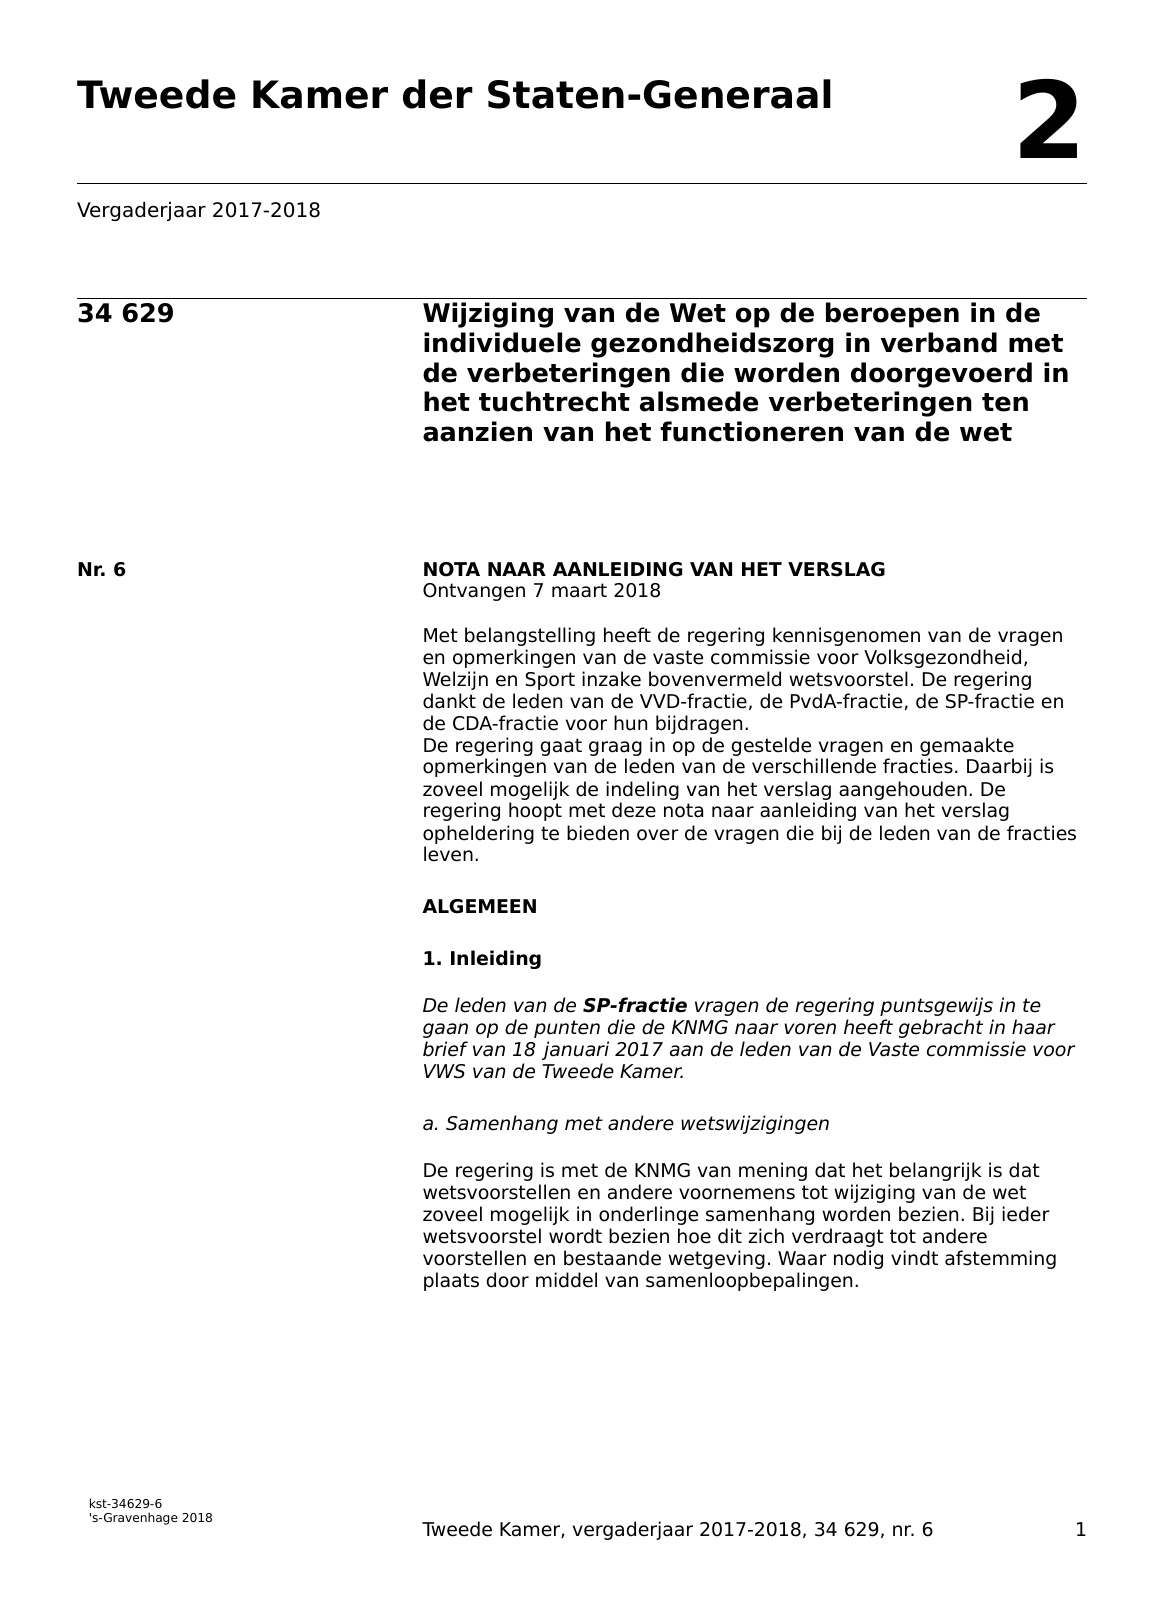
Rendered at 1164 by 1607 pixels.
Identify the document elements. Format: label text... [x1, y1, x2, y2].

text kst-34629-6 [88, 1497, 323, 1511]
subtitle 34 629 Wijziging van de Wet op de beroepen in de individuele gezondheidszorg in verband met de verbeteringen die worden doorgevoerd in het tuchtrecht alsmede verbeteringen ten aanzien van het functioneren van de wet [77, 299, 1087, 447]
subtitle 1. Inleiding [422, 948, 1087, 970]
table_header 2 [886, 59, 1087, 183]
table_cell Vergaderjaar 2017-2018 [77, 184, 1087, 298]
text Met belangstelling heeft de regering kennisgenomen van de vragen en opmerkingen van de vaste commissie voor Volksgezondheid, Welzijn en Sport inzake bovenvermeld wetsvoorstel. De regering dankt de leden van de VVD-fractie, de PvdA-fractie, de SP-fractie en de CDA-fractie voor hun bijdragen. [422, 624, 1087, 734]
text 's-Gravenhage 2018 [88, 1511, 323, 1525]
text De regering gaat graag in op de gestelde vragen en gemaakte opmerkingen van de leden van de verschillende fracties. Daarbij is zoveel mogelijk de indeling van het verslag aangehouden. De regering hoopt met deze nota naar aanleiding van het verslag opheldering te bieden over de vragen die bij de leden van de fracties leven. [422, 734, 1087, 866]
subtitle a. Samenhang met andere wetswijzigingen [422, 1113, 1087, 1135]
text Ontvangen 7 maart 2018 [422, 580, 1087, 602]
subtitle ALGEMEEN [422, 896, 1087, 918]
subtitle Nr. 6 NOTA NAAR AANLEIDING VAN HET VERSLAG [77, 558, 1087, 580]
table_header Tweede Kamer der Staten-Generaal [77, 59, 886, 183]
text De leden van de SP-fractie vragen de regering puntsgewijs in te gaan op de punten die de KNMG naar voren heeft gebracht in haar brief van 18 januari 2017 aan de leden van de Vaste commissie voor VWS van de Tweede Kamer. [422, 995, 1087, 1083]
text De regering is met de KNMG van mening dat het belangrijk is dat wetsvoorstellen en andere voornemens tot wijziging van de wet zoveel mogelijk in onderlinge samenhang worden bezien. Bij ieder wetsvoorstel wordt bezien hoe dit zich verdraagt tot andere voorstellen en bestaande wetgeving. Waar nodig vindt afstemming plaats door middel van samenloopbepalingen. [422, 1160, 1087, 1292]
